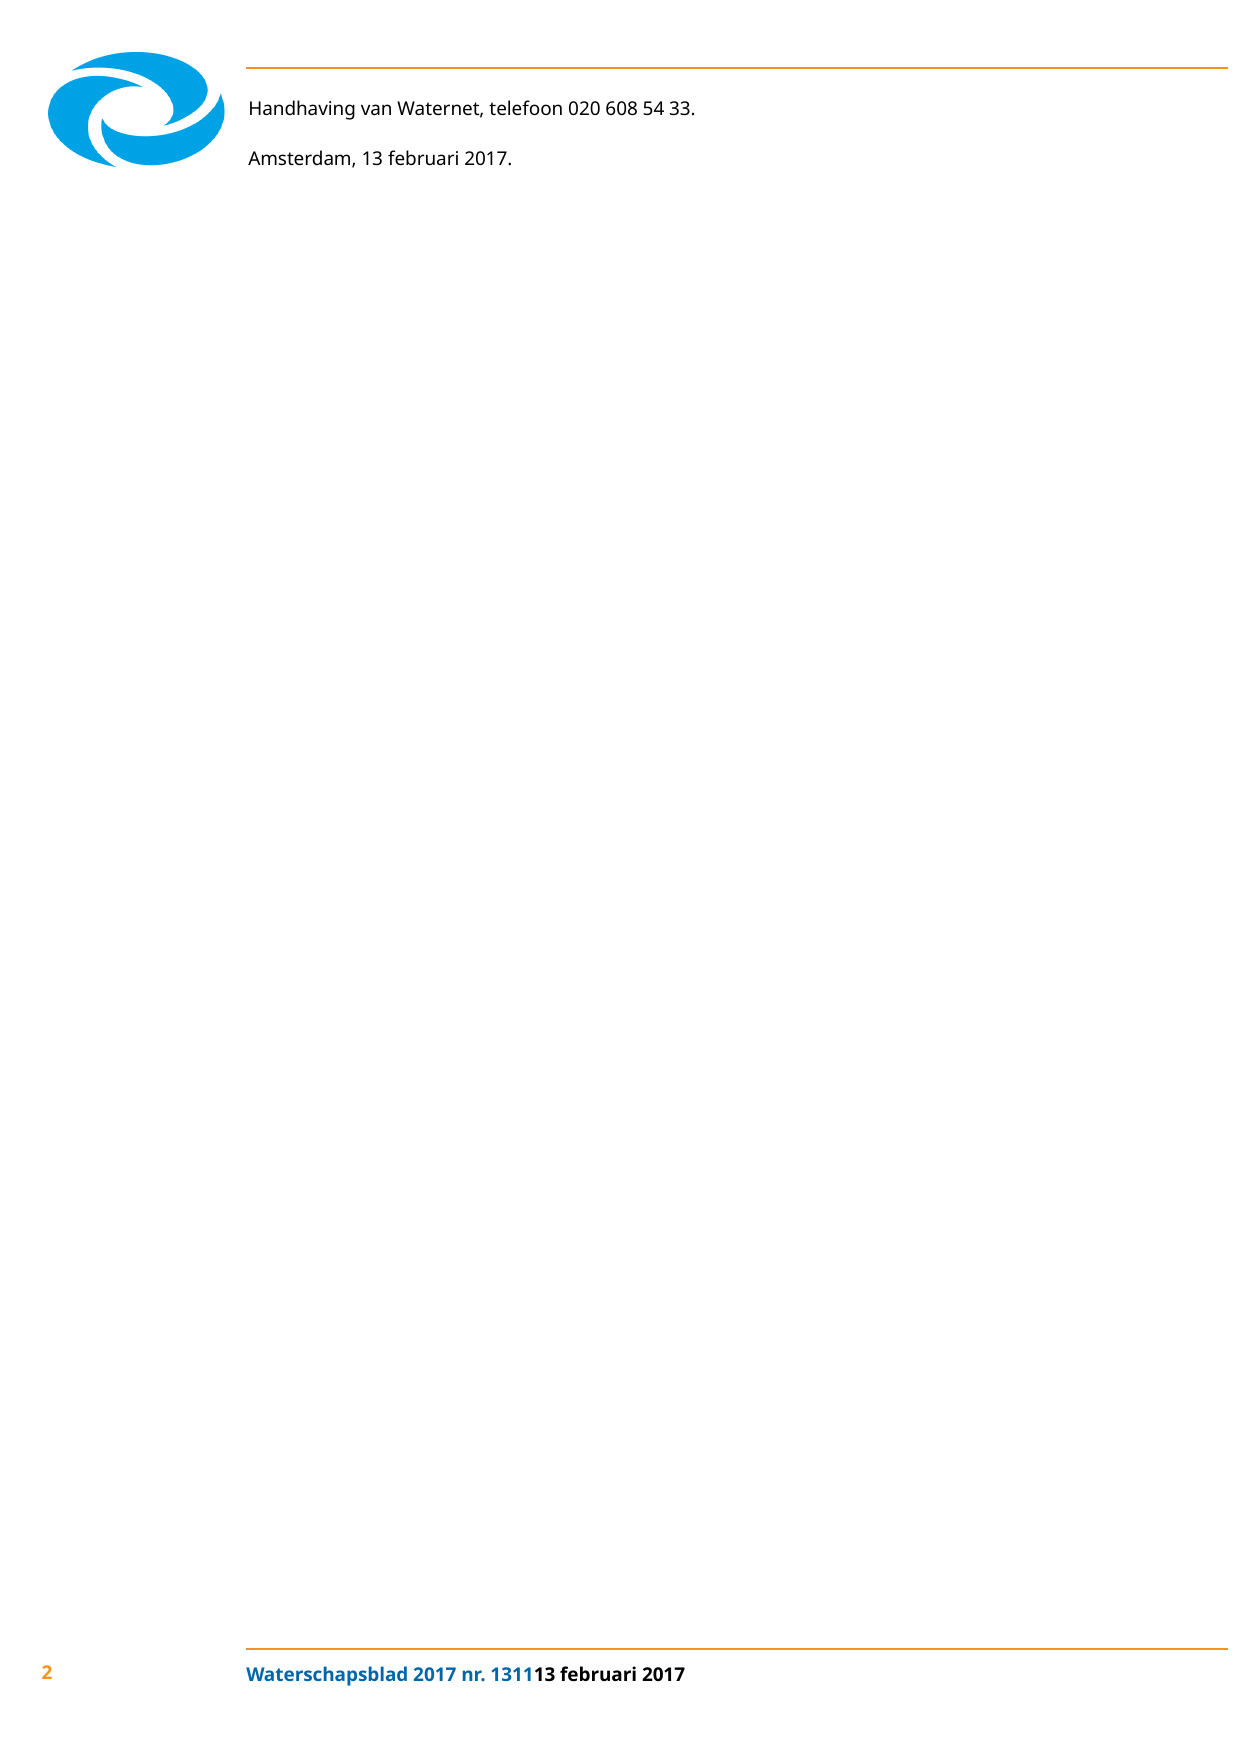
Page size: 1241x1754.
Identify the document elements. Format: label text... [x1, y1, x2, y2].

text Amsterdam, 13 februari 2017. [248, 145, 1152, 171]
picture [41, 47, 231, 172]
text Handhaving van Waternet, telefoon 020 608 54 33. [248, 95, 1152, 121]
